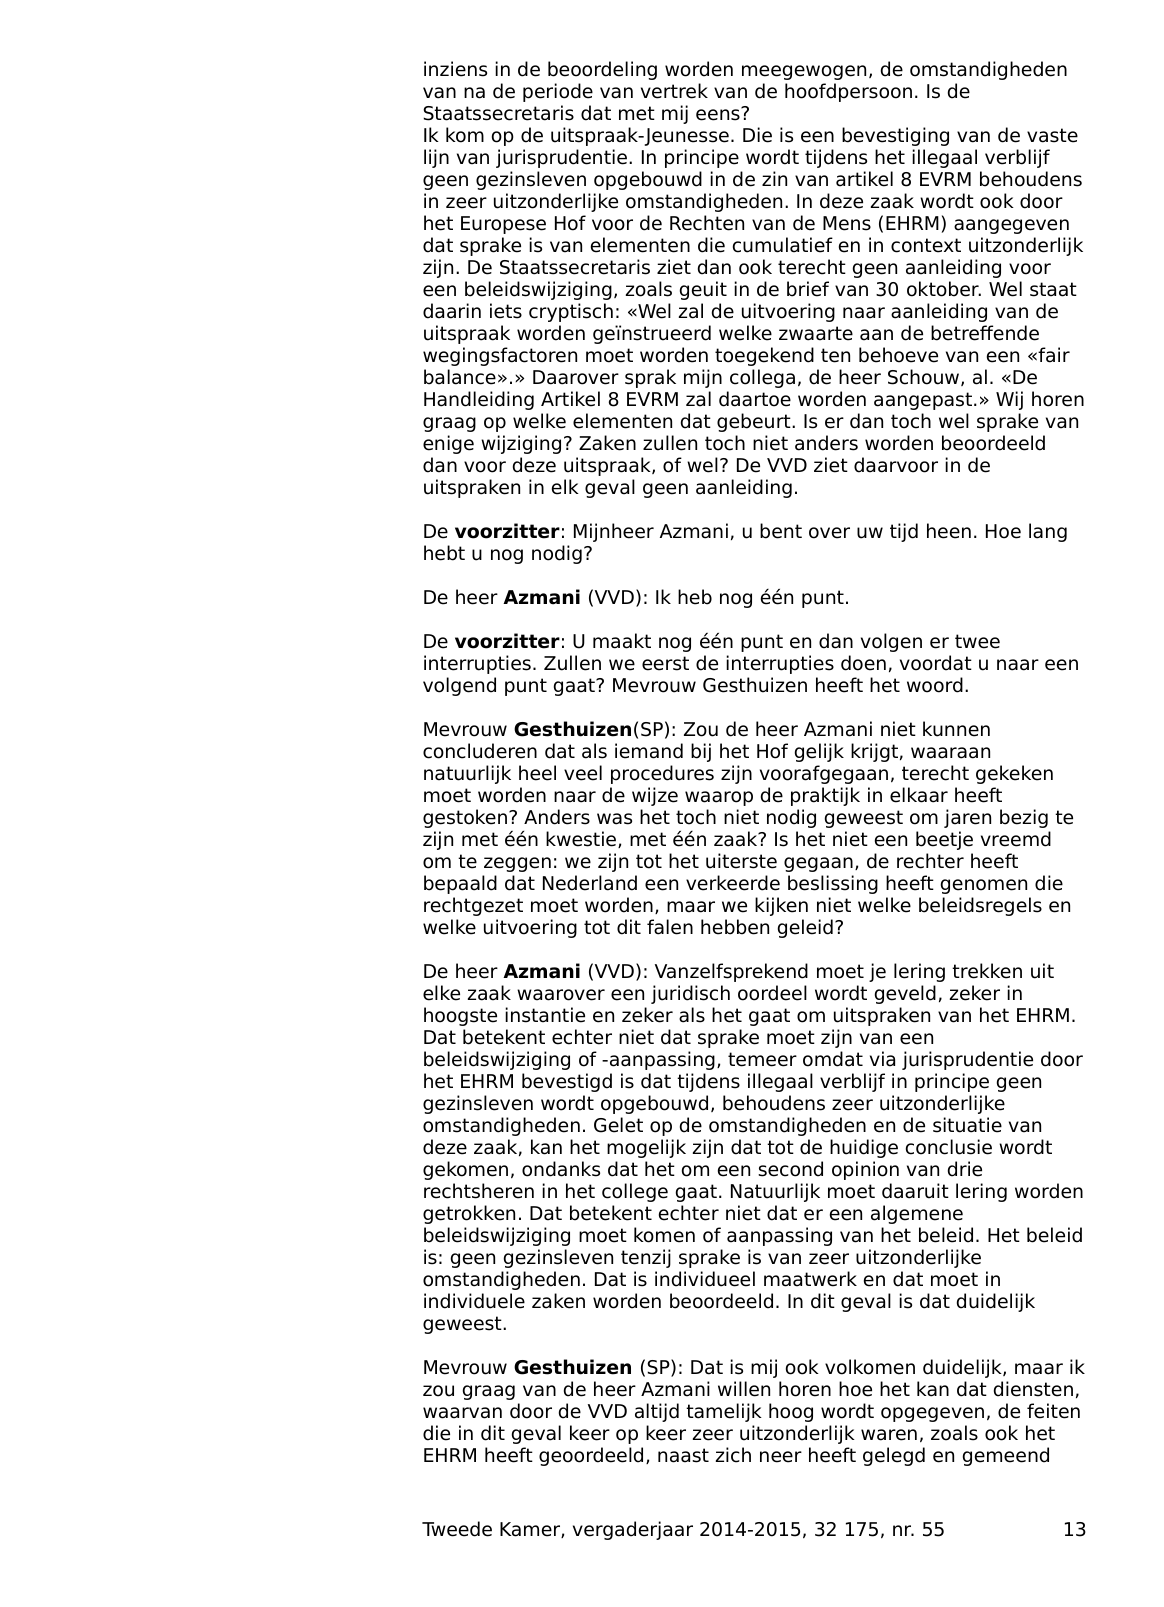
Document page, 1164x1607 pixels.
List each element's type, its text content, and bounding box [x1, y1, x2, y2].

text De heer Azmani (VVD): Ik heb nog één punt. [422, 587, 1087, 609]
text De voorzitter: U maakt nog één punt en dan volgen er twee interrupties. Zullen we eerst de interrupties doen, voordat u naar een volgend punt gaat? Mevrouw Gesthuizen heeft het woord. [422, 631, 1087, 697]
text Mevrouw Gesthuizen (SP): Dat is mij ook volkomen duidelijk, maar ik zou graag van de heer Azmani willen horen hoe het kan dat diensten, waarvan door de VVD altijd tamelijk hoog wordt opgegeven, de feiten die in dit geval keer op keer zeer uitzonderlijk waren, zoals ook het EHRM heeft geoordeeld, naast zich neer heeft gelegd en gemeend [422, 1357, 1087, 1467]
text Mevrouw Gesthuizen(SP): Zou de heer Azmani niet kunnen concluderen dat als iemand bij het Hof gelijk krijgt, waaraan natuurlijk heel veel procedures zijn voorafgegaan, terecht gekeken moet worden naar de wijze waarop de praktijk in elkaar heeft gestoken? Anders was het toch niet nodig geweest om jaren bezig te zijn met één kwestie, met één zaak? Is het niet een beetje vreemd om te zeggen: we zijn tot het uiterste gegaan, de rechter heeft bepaald dat Nederland een verkeerde beslissing heeft genomen die rechtgezet moet worden, maar we kijken niet welke beleidsregels en welke uitvoering tot dit falen hebben geleid? [422, 719, 1087, 939]
text Ik kom op de uitspraak-Jeunesse. Die is een bevestiging van de vaste lijn van jurisprudentie. In principe wordt tijdens het illegaal verblijf geen gezinsleven opgebouwd in de zin van artikel 8 EVRM behoudens in zeer uitzonderlijke omstandigheden. In deze zaak wordt ook door het Europese Hof voor de Rechten van de Mens (EHRM) aangegeven dat sprake is van elementen die cumulatief en in context uitzonderlijk zijn. De Staatssecretaris ziet dan ook terecht geen aanleiding voor een beleidswijziging, zoals geuit in de brief van 30 oktober. Wel staat daarin iets cryptisch: «Wel zal de uitvoering naar aanleiding van de uitspraak worden geïnstrueerd welke zwaarte aan de betreffende wegingsfactoren moet worden toegekend ten behoeve van een «fair balance».» Daarover sprak mijn collega, de heer Schouw, al. «De Handleiding Artikel 8 EVRM zal daartoe worden aangepast.» Wij horen graag op welke elementen dat gebeurt. Is er dan toch wel sprake van enige wijziging? Zaken zullen toch niet anders worden beoordeeld dan voor deze uitspraak, of wel? De VVD ziet daarvoor in de uitspraken in elk geval geen aanleiding. [422, 125, 1087, 499]
text De voorzitter: Mijnheer Azmani, u bent over uw tijd heen. Hoe lang hebt u nog nodig? [422, 521, 1087, 565]
text inziens in de beoordeling worden meegewogen, de omstandigheden van na de periode van vertrek van de hoofdpersoon. Is de Staatssecretaris dat met mij eens? [422, 59, 1087, 125]
text De heer Azmani (VVD): Vanzelfsprekend moet je lering trekken uit elke zaak waarover een juridisch oordeel wordt geveld, zeker in hoogste instantie en zeker als het gaat om uitspraken van het EHRM. Dat betekent echter niet dat sprake moet zijn van een beleidswijziging of -aanpassing, temeer omdat via jurisprudentie door het EHRM bevestigd is dat tijdens illegaal verblijf in principe geen gezinsleven wordt opgebouwd, behoudens zeer uitzonderlijke omstandigheden. Gelet op de omstandigheden en de situatie van deze zaak, kan het mogelijk zijn dat tot de huidige conclusie wordt gekomen, ondanks dat het om een second opinion van drie rechtsheren in het college gaat. Natuurlijk moet daaruit lering worden getrokken. Dat betekent echter niet dat er een algemene beleidswijziging moet komen of aanpassing van het beleid. Het beleid is: geen gezinsleven tenzij sprake is van zeer uitzonderlijke omstandigheden. Dat is individueel maatwerk en dat moet in individuele zaken worden beoordeeld. In dit geval is dat duidelijk geweest. [422, 961, 1087, 1335]
